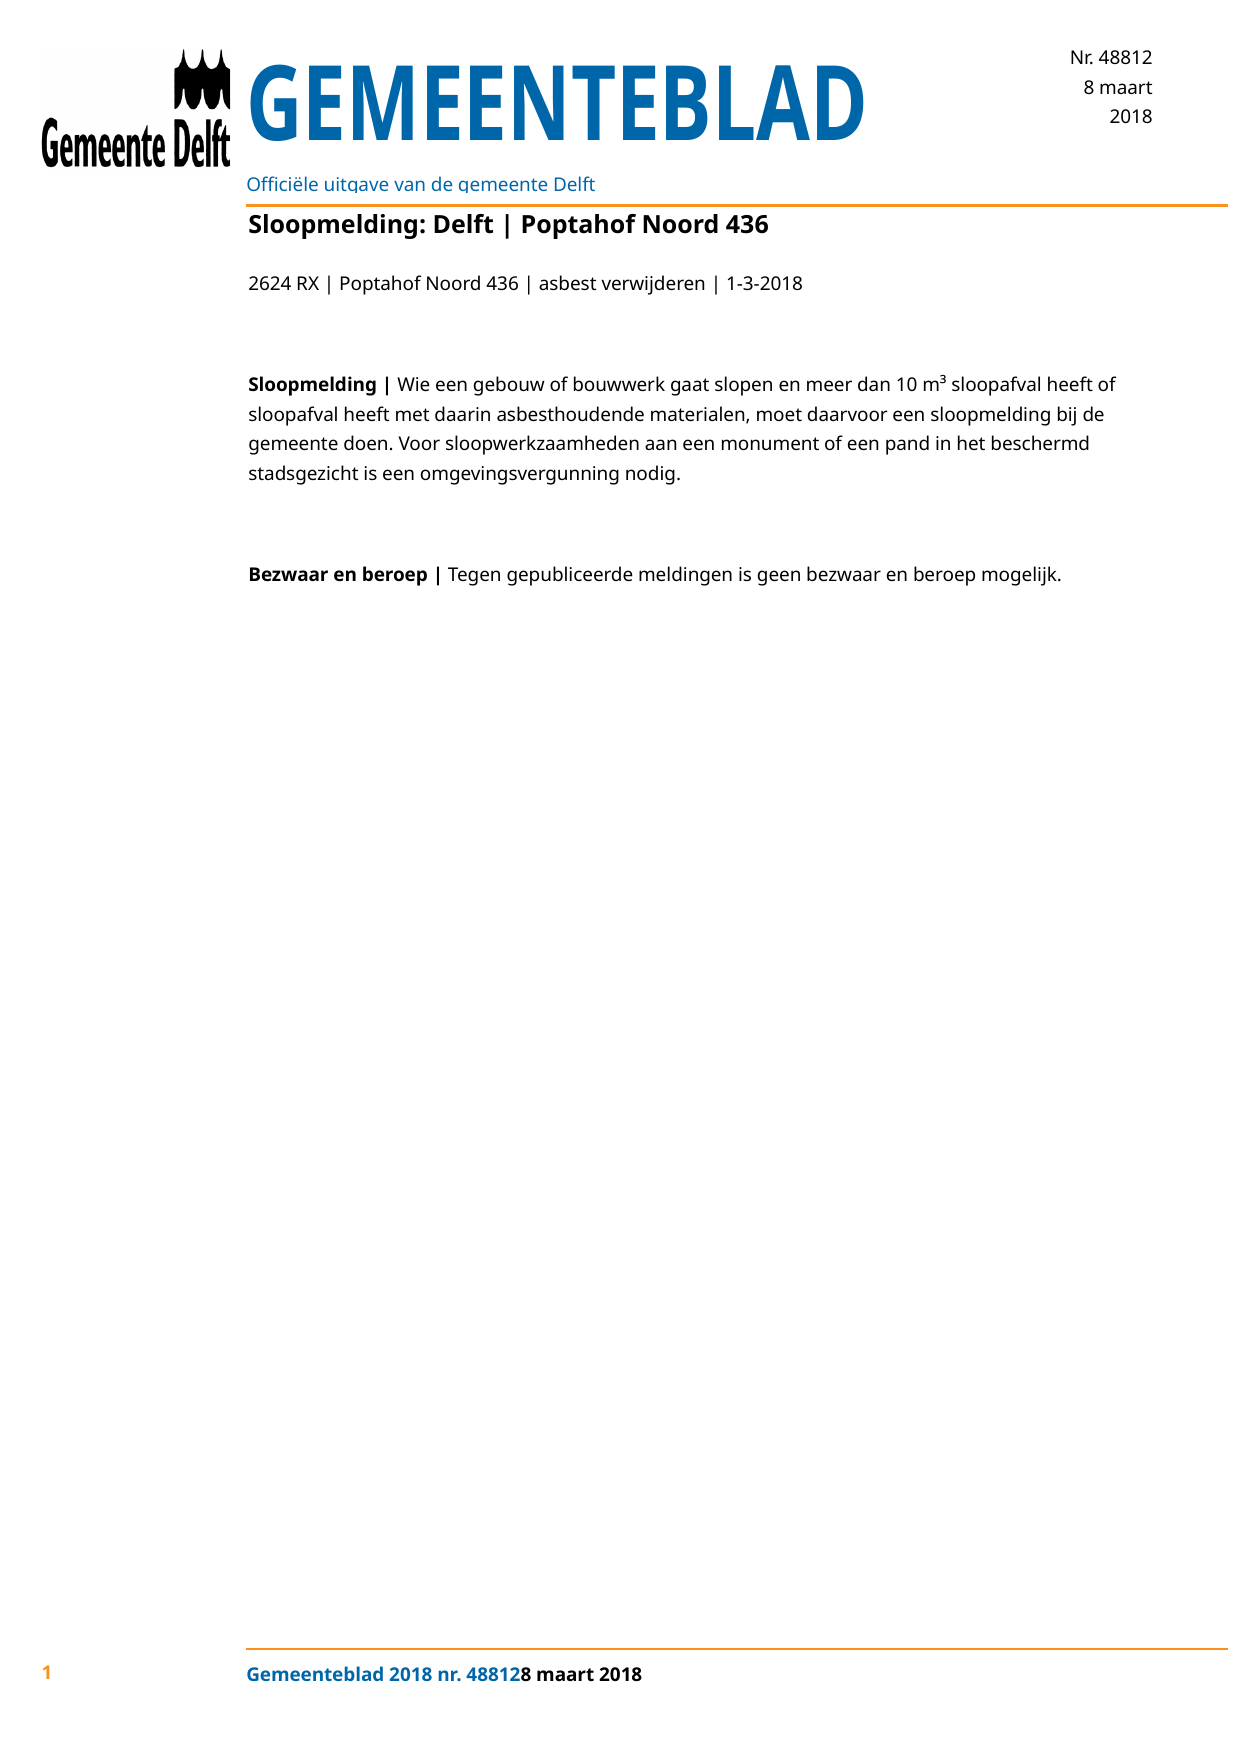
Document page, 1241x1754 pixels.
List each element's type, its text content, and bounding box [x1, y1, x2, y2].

picture [41, 47, 231, 172]
text Sloopmelding | Wie een gebouw of bouwwerk gaat slopen en meer dan 10 m³ sloopafval heeft of sloopafval heeft met daarin asbesthoudende materialen, moet daarvoor een sloopmelding bij de gemeente doen. Voor sloopwerkzaamheden aan een monument of een pand in het beschermd stadsgezicht is een omgevingsvergunning nodig. [248, 371, 1152, 486]
text 2624 RX | Poptahof Noord 436 | asbest verwijderen | 1-3-2018 [248, 270, 1152, 296]
text Bezwaar en beroep | Tegen gepubliceerde meldingen is geen bezwaar en beroep mogelijk. [248, 561, 1152, 586]
text Sloopmelding: Delft | Poptahof Noord 436 [248, 207, 1152, 241]
